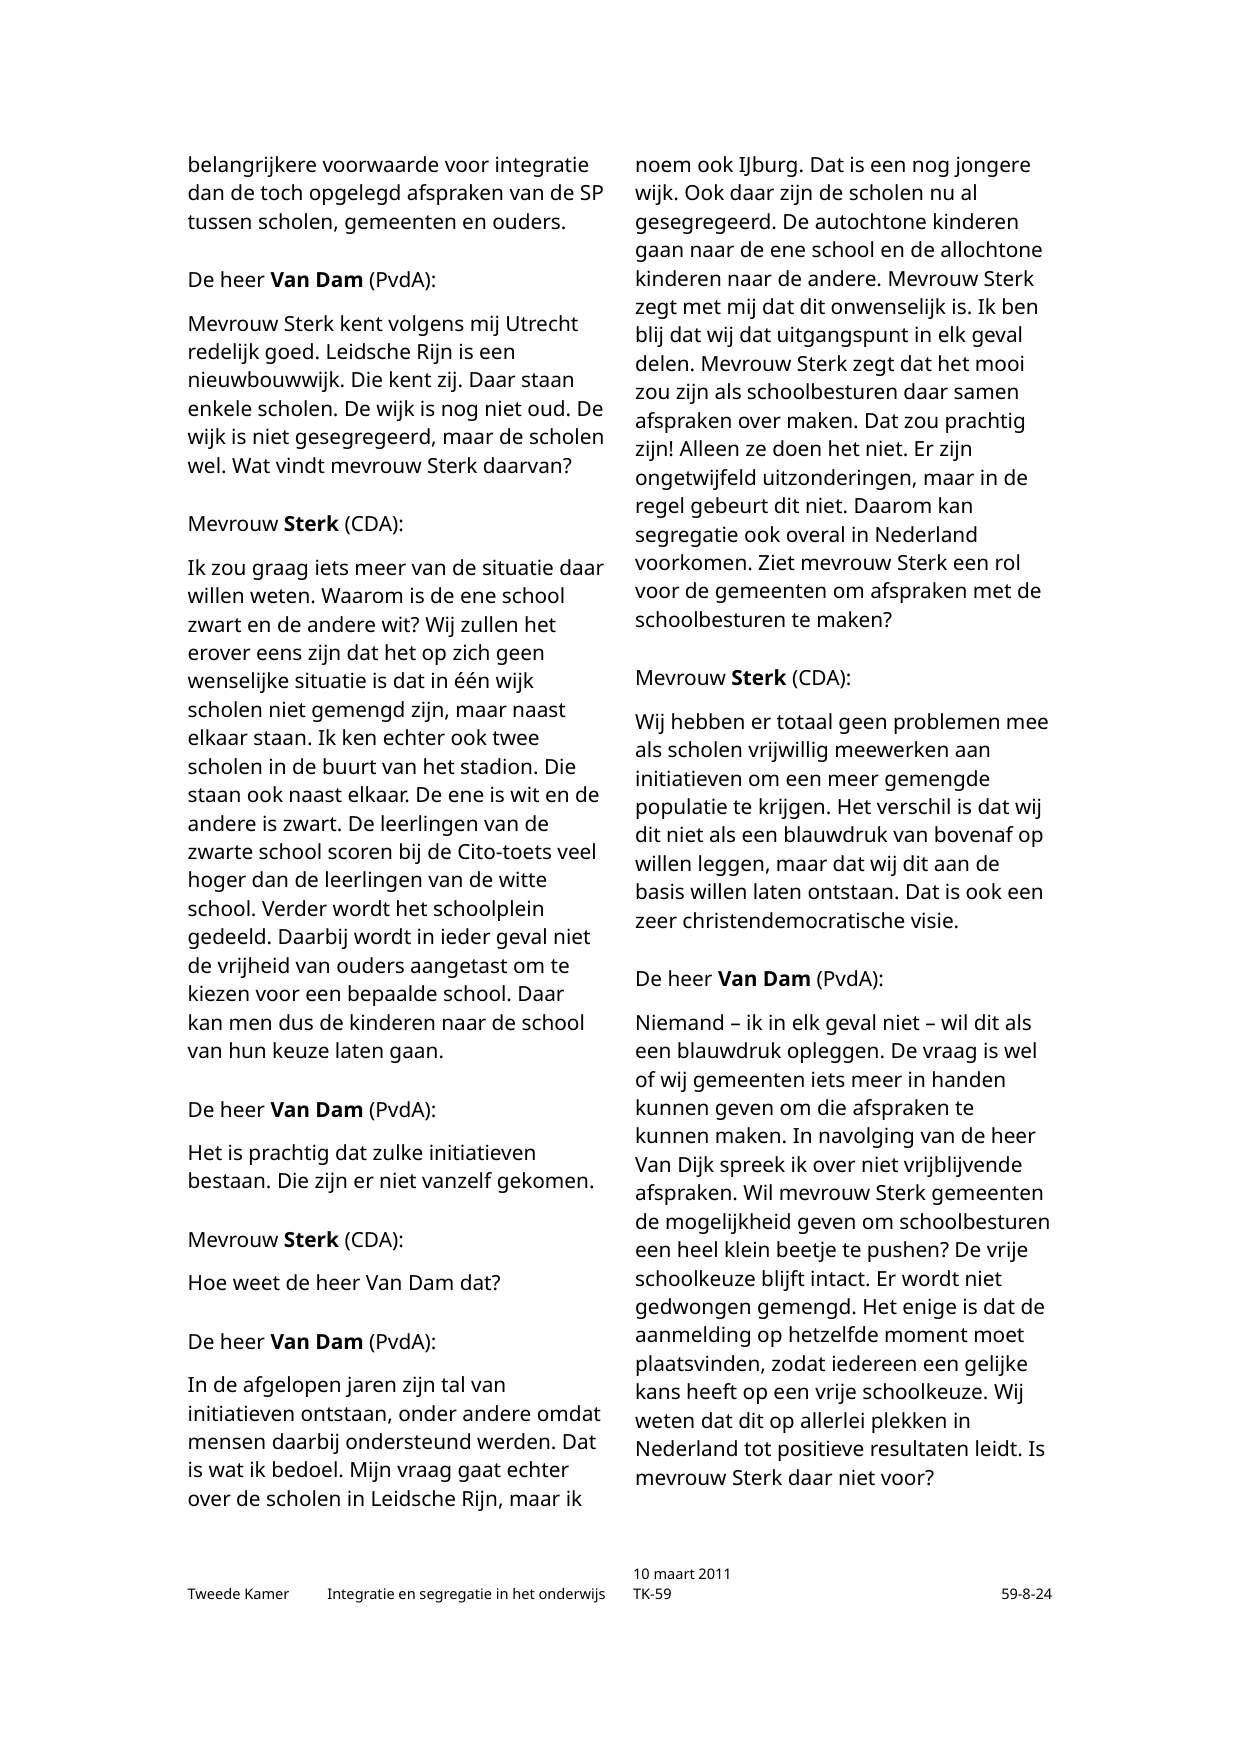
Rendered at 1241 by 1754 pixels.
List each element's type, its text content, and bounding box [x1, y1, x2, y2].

text Wij hebben er totaal geen problemen mee als scholen vrijwillig meewerken aan initiatieven om een meer gemengde populatie te krijgen. Het verschil is dat wij dit niet als een blauwdruk van bovenaf op willen leggen, maar dat wij dit aan de basis willen laten ontstaan. Dat is ook een zeer christendemocratische visie. [635, 707, 1053, 934]
text In de afgelopen jaren zijn tal van initiatieven ontstaan, onder andere omdat mensen daarbij ondersteund werden. Dat is wat ik bedoel. Mijn vraag gaat echter over de scholen in Leidsche Rijn, maar ik [187, 1370, 605, 1512]
text Mevrouw Sterk (CDA): [187, 509, 605, 538]
text De heer Van Dam (PvdA): [635, 964, 1053, 993]
text De heer Van Dam (PvdA): [187, 1327, 605, 1355]
text belangrijkere voorwaarde voor integratie dan de toch opgelegd afspraken van de SP tussen scholen, gemeenten en ouders. [187, 150, 605, 235]
text Mevrouw Sterk (CDA): [187, 1225, 605, 1253]
text Ik zou graag iets meer van de situatie daar willen weten. Waarom is de ene school zwart en de andere wit? Wij zullen het erover eens zijn dat het op zich geen wenselijke situatie is dat in één wijk scholen niet gemengd zijn, maar naast elkaar staan. Ik ken echter ook twee scholen in de buurt van het stadion. Die staan ook naast elkaar. De ene is wit en de andere is zwart. De leerlingen van de zwarte school scoren bij de Cito-toets veel hoger dan de leerlingen van de witte school. Verder wordt het schoolplein gedeeld. Daarbij wordt in ieder geval niet de vrijheid van ouders aangetast om te kiezen voor een bepaalde school. Daar kan men dus de kinderen naar de school van hun keuze laten gaan. [187, 553, 605, 1065]
text Mevrouw Sterk kent volgens mij Utrecht redelijk goed. Leidsche Rijn is een nieuwbouwwijk. Die kent zij. Daar staan enkele scholen. De wijk is nog niet oud. De wijk is niet gesegregeerd, maar de scholen wel. Wat vindt mevrouw Sterk daarvan? [187, 309, 605, 479]
text De heer Van Dam (PvdA): [187, 265, 605, 294]
text Het is prachtig dat zulke initiatieven bestaan. Die zijn er niet vanzelf gekomen. [187, 1138, 605, 1195]
text De heer Van Dam (PvdA): [187, 1095, 605, 1123]
text noem ook IJburg. Dat is een nog jongere wijk. Ook daar zijn de scholen nu al gesegregeerd. De autochtone kinderen gaan naar de ene school en de allochtone kinderen naar de andere. Mevrouw Sterk zegt met mij dat dit onwenselijk is. Ik ben blij dat wij dat uitgangspunt in elk geval delen. Mevrouw Sterk zegt dat het mooi zou zijn als schoolbesturen daar samen afspraken over maken. Dat zou prachtig zijn! Alleen ze doen het niet. Er zijn ongetwijfeld uitzonderingen, maar in de regel gebeurt dit niet. Daarom kan segregatie ook overal in Nederland voorkomen. Ziet mevrouw Sterk een rol voor de gemeenten om afspraken met de schoolbesturen te maken? [635, 150, 1053, 633]
text Niemand – ik in elk geval niet – wil dit als een blauwdruk opleggen. De vraag is wel of wij gemeenten iets meer in handen kunnen geven om die afspraken te kunnen maken. In navolging van de heer Van Dijk spreek ik over niet vrijblijvende afspraken. Wil mevrouw Sterk gemeenten de mogelijkheid geven om schoolbesturen een heel klein beetje te pushen? De vrije schoolkeuze blijft intact. Er wordt niet gedwongen gemengd. Het enige is dat de aanmelding op hetzelfde moment moet plaatsvinden, zodat iedereen een gelijke kans heeft op een vrije schoolkeuze. Wij weten dat dit op allerlei plekken in Nederland tot positieve resultaten leidt. Is mevrouw Sterk daar niet voor? [635, 1008, 1053, 1491]
text Hoe weet de heer Van Dam dat? [187, 1268, 605, 1297]
text Mevrouw Sterk (CDA): [635, 663, 1053, 692]
